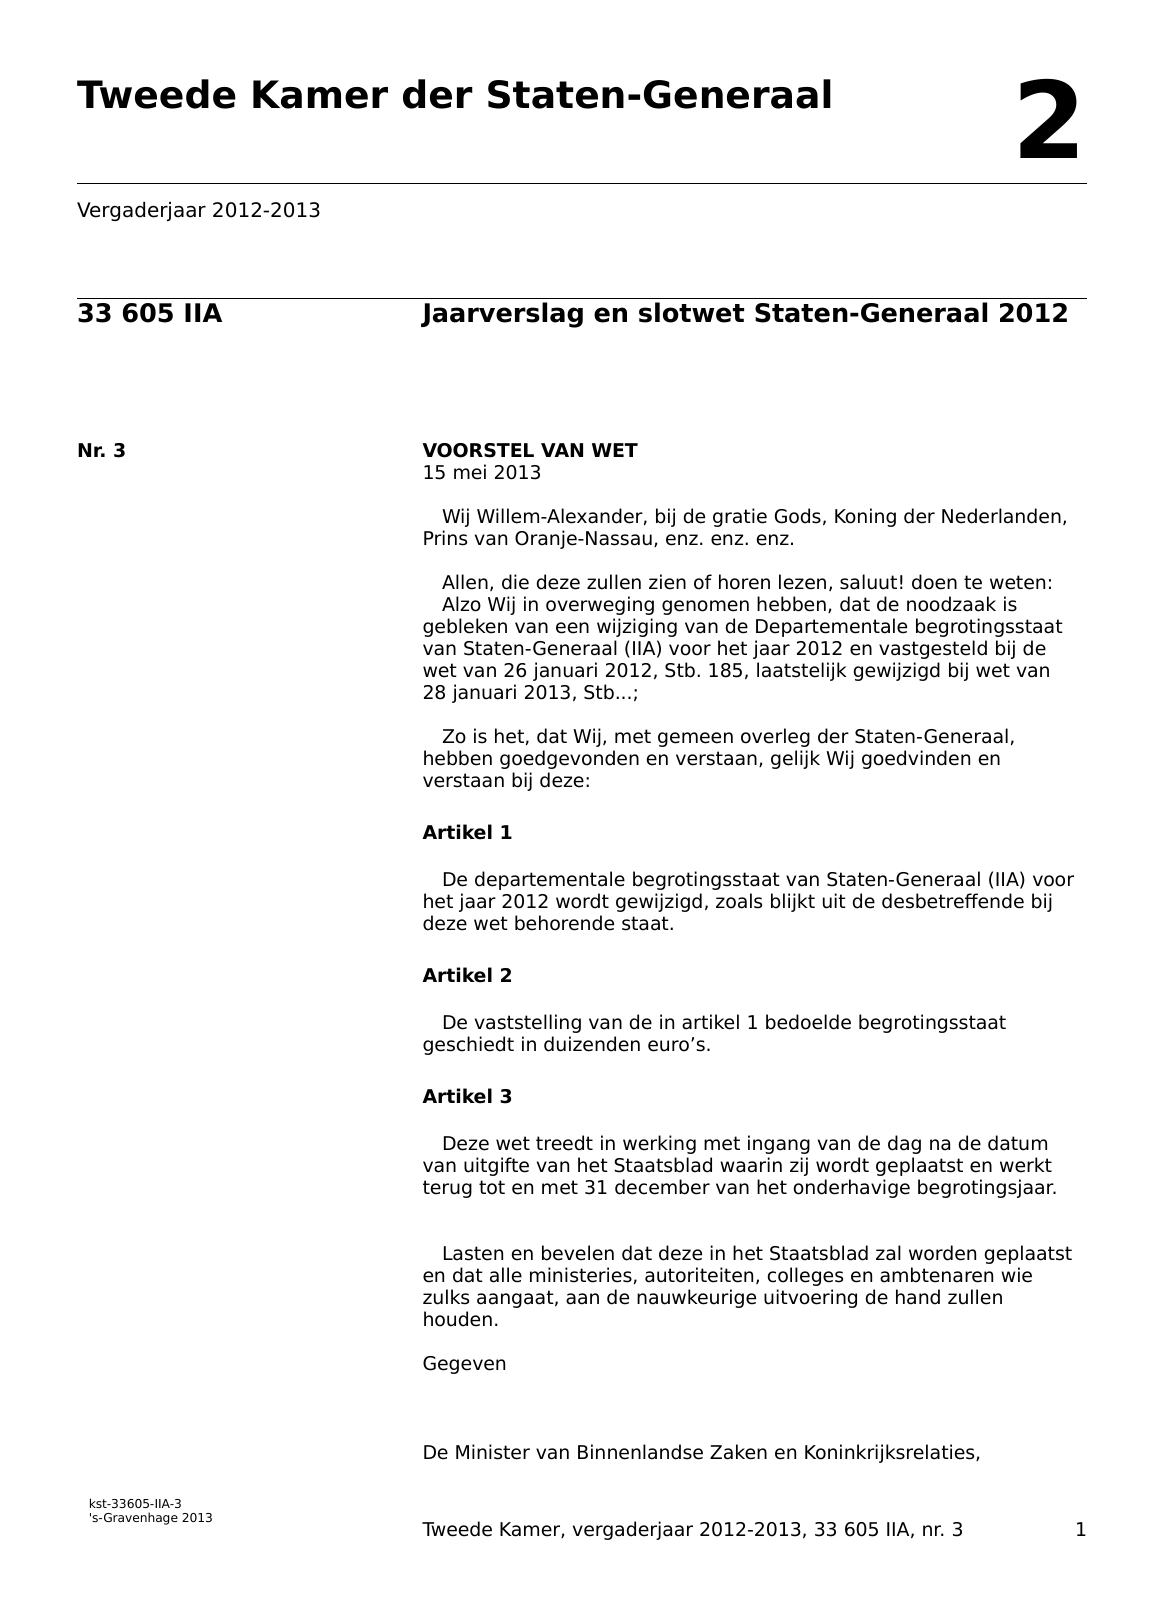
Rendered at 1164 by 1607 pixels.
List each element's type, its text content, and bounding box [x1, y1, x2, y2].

table_cell Vergaderjaar 2012-2013 [77, 184, 1087, 298]
text De departementale begrotingsstaat van Staten-Generaal (IIA) voor het jaar 2012 wordt gewijzigd, zoals blijkt uit de desbetreffende bij deze wet behorende staat. [422, 869, 1087, 935]
text Lasten en bevelen dat deze in het Staatsblad zal worden geplaatst en dat alle ministeries, autoriteiten, colleges en ambtenaren wie zulks aangaat, aan de nauwkeurige uitvoering de hand zullen houden. [422, 1243, 1087, 1331]
text Gegeven [422, 1353, 1087, 1375]
table_header Tweede Kamer der Staten-Generaal [77, 59, 886, 183]
text kst-33605-IIA-3 [88, 1497, 323, 1511]
subtitle Artikel 3 [422, 1086, 1087, 1108]
text 15 mei 2013 [422, 462, 1087, 484]
text Wij Willem-Alexander, bij de gratie Gods, Koning der Nederlanden, Prins van Oranje-Nassau, enz. enz. enz. [422, 506, 1087, 550]
subtitle 33 605 IIA Jaarverslag en slotwet Staten-Generaal 2012 [77, 299, 1087, 329]
text Deze wet treedt in werking met ingang van de dag na de datum van uitgifte van het Staatsblad waarin zij wordt geplaatst en werkt terug tot en met 31 december van het onderhavige begrotingsjaar. [422, 1133, 1087, 1199]
table_header 2 [886, 59, 1087, 183]
text De Minister van Binnenlandse Zaken en Koninkrijksrelaties, [422, 1442, 1087, 1464]
text 's-Gravenhage 2013 [88, 1511, 323, 1525]
subtitle Artikel 1 [422, 822, 1087, 844]
text Zo is het, dat Wij, met gemeen overleg der Staten-Generaal, hebben goedgevonden en verstaan, gelijk Wij goedvinden en verstaan bij deze: [422, 726, 1087, 792]
text De vaststelling van de in artikel 1 bedoelde begrotingsstaat geschiedt in duizenden euro’s. [422, 1012, 1087, 1056]
subtitle Artikel 2 [422, 965, 1087, 987]
text Alzo Wij in overweging genomen hebben, dat de noodzaak is gebleken van een wijziging van de Departementale begrotingsstaat van Staten-Generaal (IIA) voor het jaar 2012 en vastgesteld bij de wet van 26 januari 2012, Stb. 185, laatstelijk gewijzigd bij wet van 28 januari 2013, Stb...; [422, 594, 1087, 704]
subtitle Nr. 3 VOORSTEL VAN WET [77, 440, 1087, 462]
text Allen, die deze zullen zien of horen lezen, saluut! doen te weten: [422, 572, 1087, 594]
